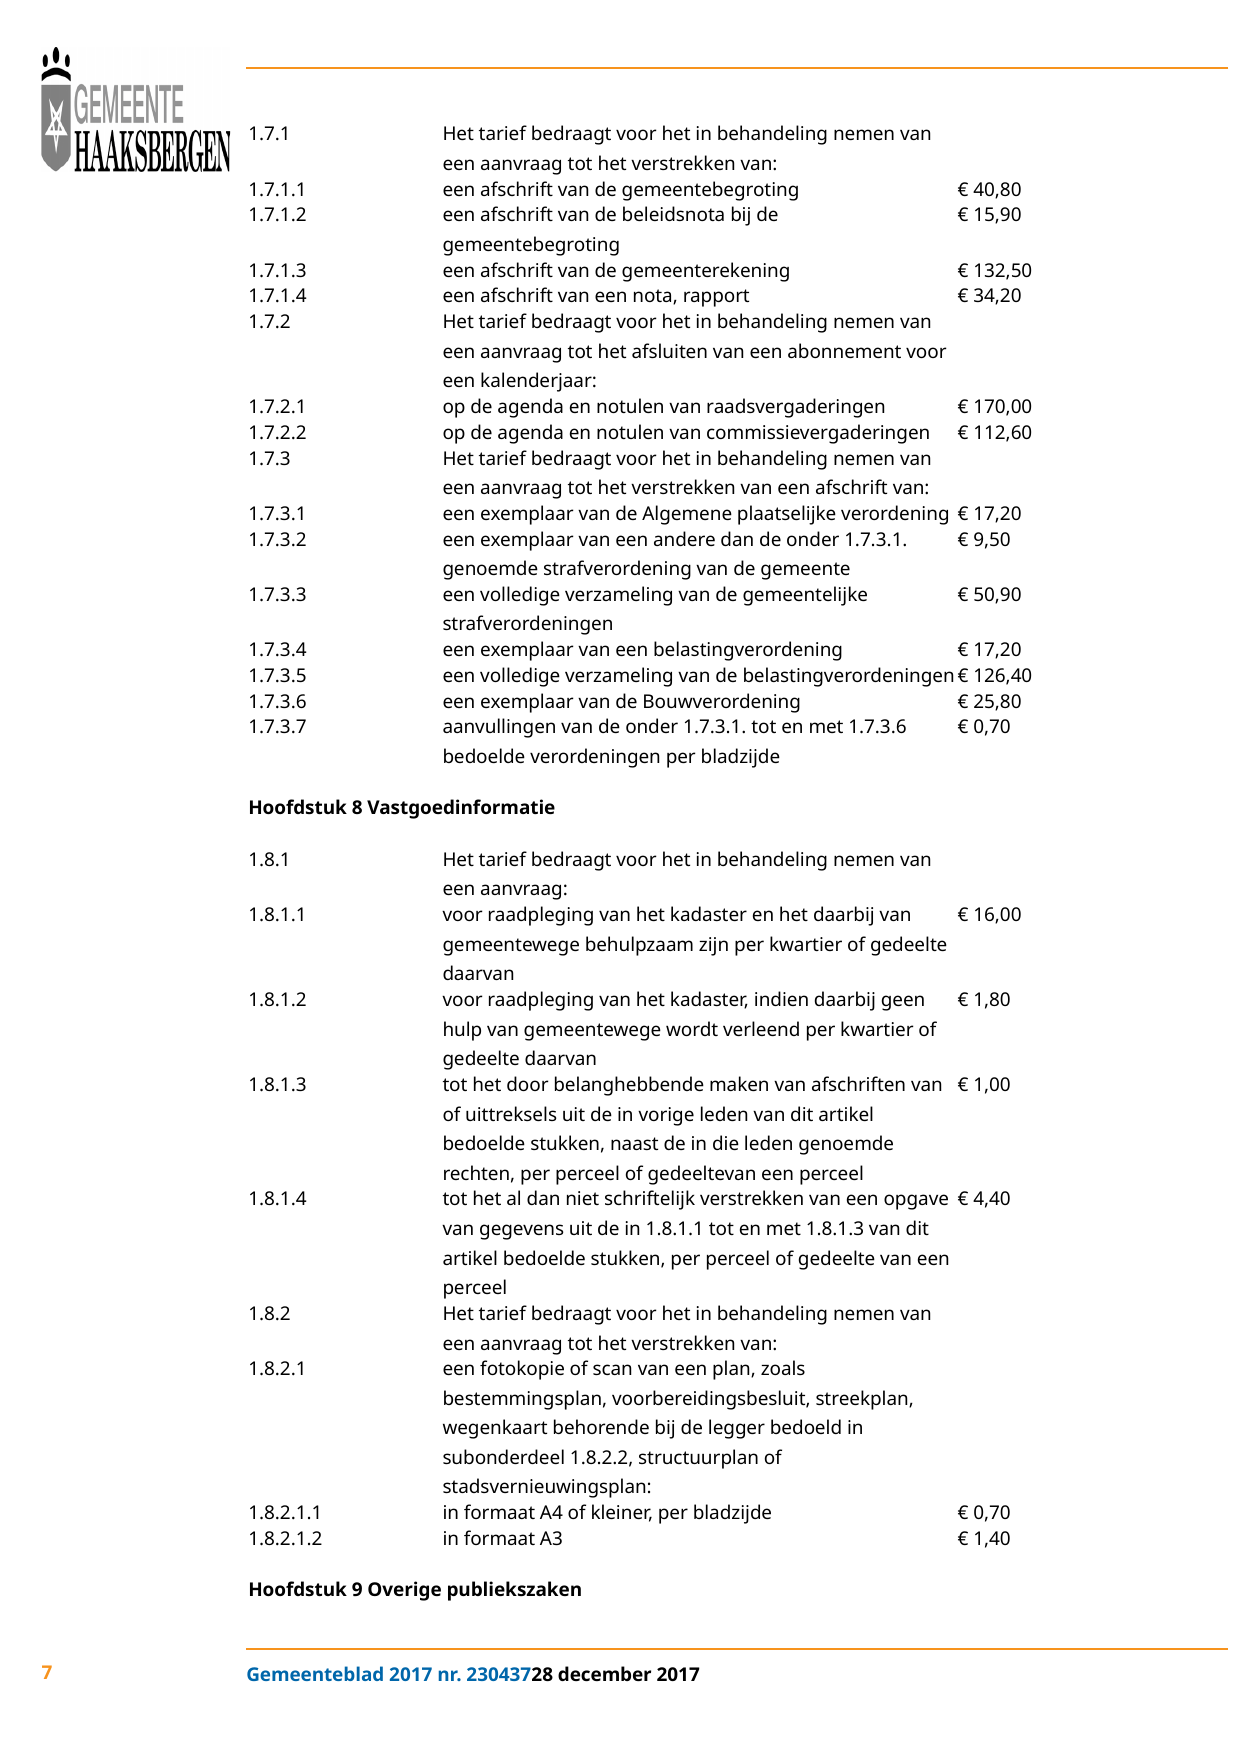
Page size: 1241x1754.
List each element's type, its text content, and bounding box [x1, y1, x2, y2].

table_cell [248, 820, 442, 846]
table_cell 1.7.1.1 [248, 176, 442, 202]
table_cell € 170,00 [958, 393, 1152, 419]
table_cell 1.8.1.1 [248, 901, 442, 986]
table_cell [248, 769, 442, 794]
table_cell € 1,80 [958, 986, 1152, 1071]
table_cell aanvullingen van de onder 1.7.3.1. tot en met 1.7.3.6 bedoelde verordeningen per bladzijde [442, 714, 957, 769]
table_cell voor raadpleging van het kadaster, indien daarbij geen hulp van gemeentewege wordt verleend per kwartier of gedeelte daarvan [442, 986, 957, 1071]
table_cell 1.7.2.2 [248, 419, 442, 445]
table_cell 1.7.2.1 [248, 393, 442, 419]
table_cell een exemplaar van een andere dan de onder 1.7.3.1. genoemde strafverordening van de gemeente [442, 526, 957, 581]
table_cell [958, 1300, 1152, 1355]
table_cell [958, 846, 1152, 901]
table_cell € 4,40 [958, 1186, 1152, 1300]
table_cell een volledige verzameling van de belastingverordeningen [442, 662, 957, 688]
table_cell [248, 95, 442, 121]
table_cell [958, 1577, 1152, 1602]
table_cell € 15,90 [958, 202, 1152, 257]
table_cell [442, 1551, 957, 1577]
table_cell tot het door belanghebbende maken van afschriften van of uittreksels uit de in vorige leden van dit artikel bedoelde stukken, naast de in die leden genoemde rechten, per perceel of gedeeltevan een perceel [442, 1071, 957, 1186]
table_cell 1.8.1.2 [248, 986, 442, 1071]
table_cell [442, 820, 957, 846]
table_cell € 1,00 [958, 1071, 1152, 1186]
table_cell 1.7.3.6 [248, 688, 442, 713]
table_cell een afschrift van de gemeenterekening [442, 257, 957, 283]
table_cell 1.8.2.1 [248, 1355, 442, 1499]
table_cell een exemplaar van de Algemene plaatselijke verordening [442, 500, 957, 526]
table_cell € 0,70 [958, 1500, 1152, 1525]
table_cell [958, 308, 1152, 393]
table_cell een afschrift van de gemeentebegroting [442, 176, 957, 202]
table_cell Het tarief bedraagt voor het in behandeling nemen van een aanvraag tot het verstrekken van: [442, 121, 957, 176]
table_cell 1.7.3.7 [248, 714, 442, 769]
table_cell 1.7.3.5 [248, 662, 442, 688]
table_cell 1.7.3.1 [248, 500, 442, 526]
table_cell € 17,20 [958, 636, 1152, 662]
table_cell [958, 121, 1152, 176]
table_cell € 16,00 [958, 901, 1152, 986]
table_cell [958, 1551, 1152, 1577]
table_cell 1.8.1 [248, 846, 442, 901]
table_cell € 34,20 [958, 283, 1152, 308]
table_cell € 126,40 [958, 662, 1152, 688]
table_cell op de agenda en notulen van raadsvergaderingen [442, 393, 957, 419]
table_cell 1.7.1 [248, 121, 442, 176]
table_cell € 1,40 [958, 1525, 1152, 1551]
table_cell 1.8.2 [248, 1300, 442, 1355]
table_cell Hoofdstuk 9 Overige publiekszaken [248, 1577, 957, 1602]
table_cell [958, 820, 1152, 846]
table_cell 1.8.2.1.1 [248, 1500, 442, 1525]
table_cell 1.7.2 [248, 308, 442, 393]
table_cell voor raadpleging van het kadaster en het daarbij van gemeentewege behulpzaam zijn per kwartier of gedeelte daarvan [442, 901, 957, 986]
table_cell 1.7.1.4 [248, 283, 442, 308]
table_cell € 40,80 [958, 176, 1152, 202]
table_cell 1.8.1.3 [248, 1071, 442, 1186]
table_cell een afschrift van de beleidsnota bij de gemeentebegroting [442, 202, 957, 257]
table_cell € 9,50 [958, 526, 1152, 581]
table_cell [958, 769, 1152, 794]
table_cell [442, 95, 957, 121]
table_cell op de agenda en notulen van commissievergaderingen [442, 419, 957, 445]
table_cell € 132,50 [958, 257, 1152, 283]
table_cell [958, 445, 1152, 500]
table_cell [958, 1355, 1152, 1499]
table_cell een volledige verzameling van de gemeentelijke strafverordeningen [442, 581, 957, 636]
table_cell Het tarief bedraagt voor het in behandeling nemen van een aanvraag: [442, 846, 957, 901]
table_cell 1.8.1.4 [248, 1186, 442, 1300]
table_cell [248, 1551, 442, 1577]
table_cell Het tarief bedraagt voor het in behandeling nemen van een aanvraag tot het verstrekken van: [442, 1300, 957, 1355]
table_cell een fotokopie of scan van een plan, zoals bestemmingsplan, voorbereidingsbesluit, streekplan, wegenkaart behorende bij de legger bedoeld in subonderdeel 1.8.2.2, structuurplan of stadsvernieuwingsplan: [442, 1355, 957, 1499]
table_cell 1.7.1.3 [248, 257, 442, 283]
table_cell een exemplaar van een belastingverordening [442, 636, 957, 662]
table_cell 1.7.1.2 [248, 202, 442, 257]
table_cell € 50,90 [958, 581, 1152, 636]
table_cell Het tarief bedraagt voor het in behandeling nemen van een aanvraag tot het afsluiten van een abonnement voor een kalenderjaar: [442, 308, 957, 393]
table_cell € 112,60 [958, 419, 1152, 445]
table_cell 1.7.3.3 [248, 581, 442, 636]
table_cell [442, 769, 957, 794]
table_cell 1.7.3 [248, 445, 442, 500]
table_cell [958, 795, 1152, 820]
table_cell € 25,80 [958, 688, 1152, 713]
table_cell tot het al dan niet schriftelijk verstrekken van een opgave van gegevens uit de in 1.8.1.1 tot en met 1.8.1.3 van dit artikel bedoelde stukken, per perceel of gedeelte van een perceel [442, 1186, 957, 1300]
table_cell € 0,70 [958, 714, 1152, 769]
table_cell € 17,20 [958, 500, 1152, 526]
table_cell Het tarief bedraagt voor het in behandeling nemen van een aanvraag tot het verstrekken van een afschrift van: [442, 445, 957, 500]
table_cell [958, 95, 1152, 121]
table_cell een exemplaar van de Bouwverordening [442, 688, 957, 713]
table_cell Hoofdstuk 8 Vastgoedinformatie [248, 795, 957, 820]
table_cell 1.8.2.1.2 [248, 1525, 442, 1551]
table_cell 1.7.3.4 [248, 636, 442, 662]
table_cell een afschrift van een nota, rapport [442, 283, 957, 308]
table_cell in formaat A4 of kleiner, per bladzijde [442, 1500, 957, 1525]
table_cell 1.7.3.2 [248, 526, 442, 581]
table_cell in formaat A3 [442, 1525, 957, 1551]
picture [41, 47, 231, 172]
